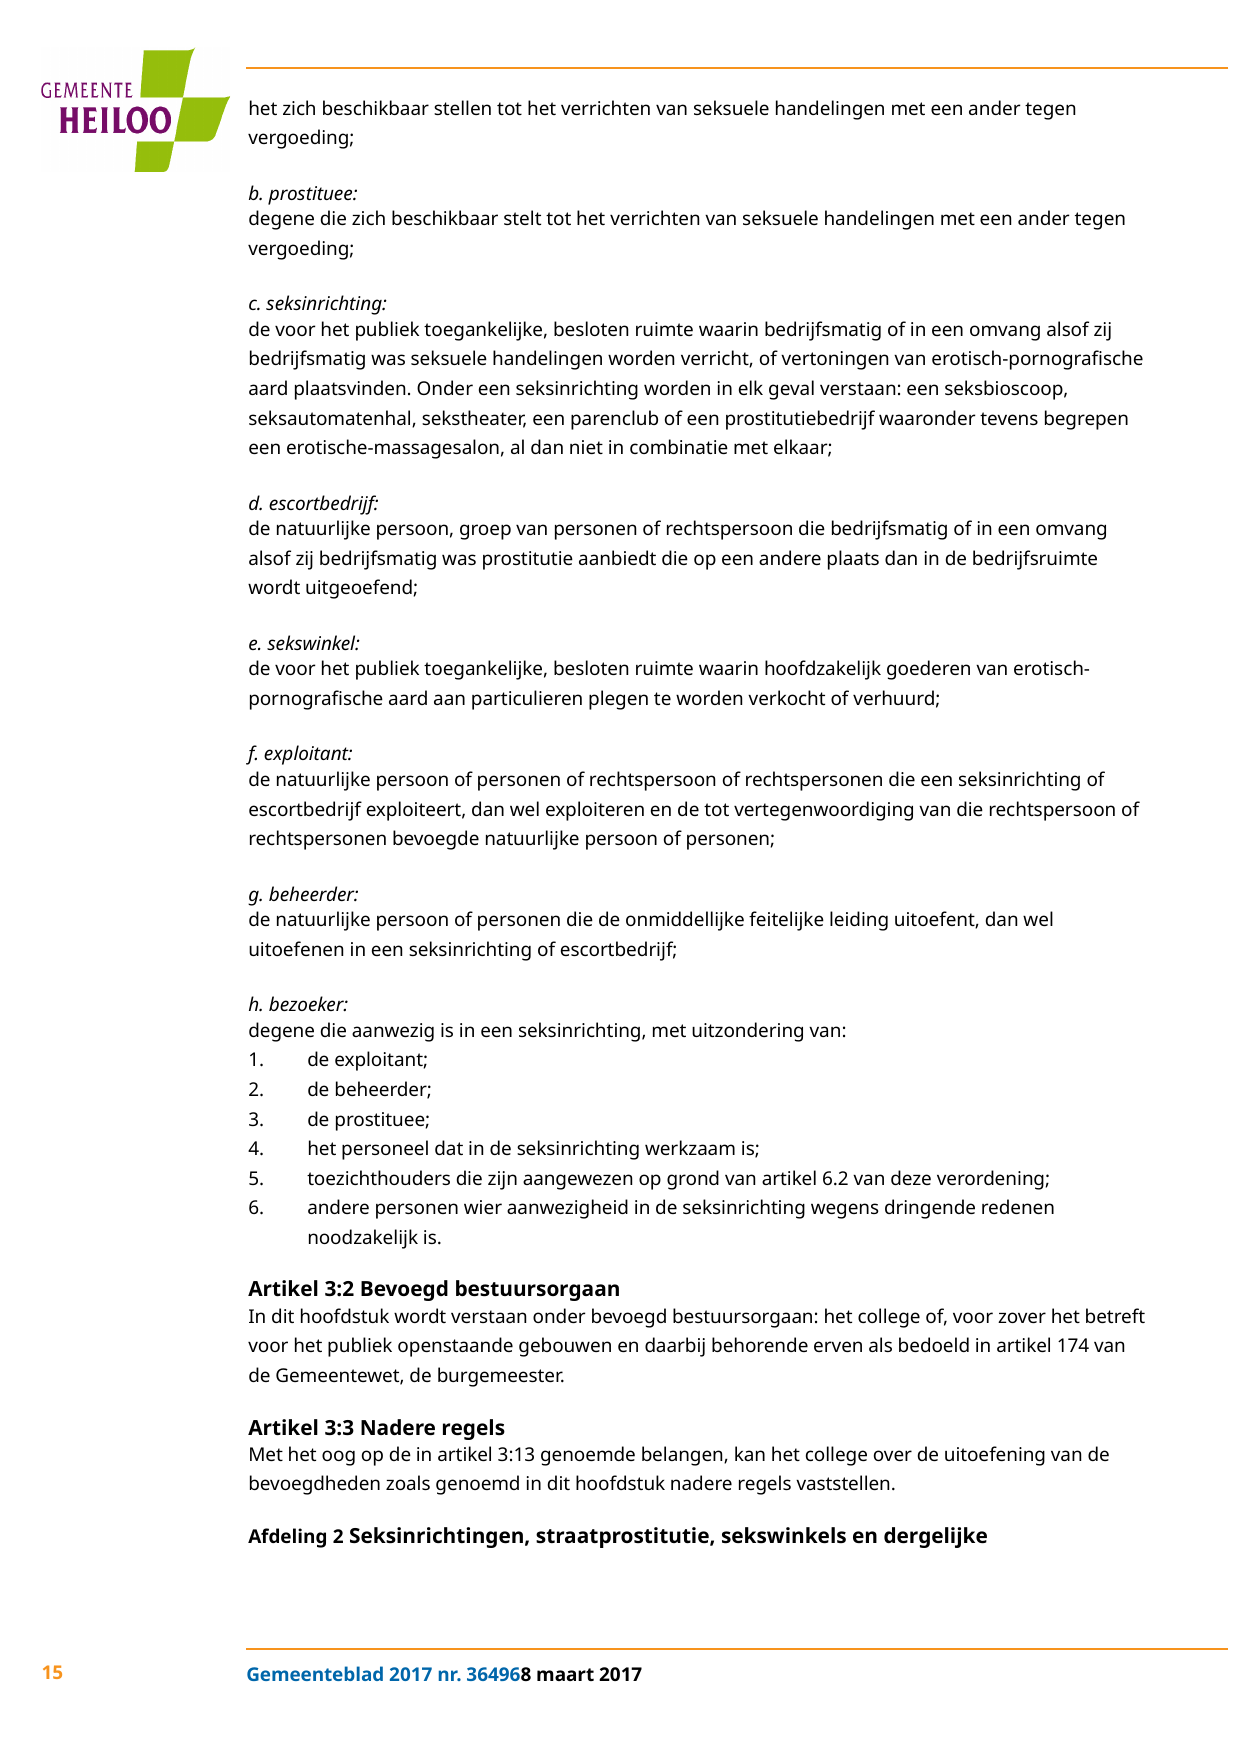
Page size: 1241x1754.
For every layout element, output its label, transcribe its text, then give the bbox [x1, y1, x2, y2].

text de voor het publiek toegankelijke, besloten ruimte waarin bedrijfsmatig of in een omvang alsof zij bedrijfsmatig was seksuele handelingen worden verricht, of vertoningen van erotisch-pornografische aard plaatsvinden. Onder een seksinrichting worden in elk geval verstaan: een seksbioscoop, seksautomatenhal, sekstheater, een parenclub of een prostitutiebedrijf waaronder tevens begrepen een erotische-massagesalon, al dan niet in combinatie met elkaar; [248, 316, 1152, 460]
text Afdeling 2 Seksinrichtingen, straatprostitutie, sekswinkels en dergelijke [248, 1521, 1152, 1549]
text degene die zich beschikbaar stelt tot het verrichten van seksuele handelingen met een ander tegen vergoeding; [248, 205, 1152, 261]
text c. seksinrichting: [248, 290, 1152, 316]
text Artikel 3:2 Bevoegd bestuursorgaan [248, 1274, 1152, 1303]
picture [41, 47, 231, 172]
text degene die aanwezig is in een seksinrichting, met uitzondering van: [248, 1017, 1152, 1043]
text e. sekswinkel: [248, 630, 1152, 656]
text d. escortbedrijf: [248, 490, 1152, 515]
text h. bezoeker: [248, 991, 1152, 1017]
list het personeel dat in de seksinrichting werkzaam is; [248, 1135, 1152, 1161]
text Met het oog op de in artikel 3:13 genoemde belangen, kan het college over de uitoefening van de bevoegdheden zoals genoemd in dit hoofdstuk nadere regels vaststellen. [248, 1441, 1152, 1496]
text Artikel 3:3 Nadere regels [248, 1413, 1152, 1441]
text de natuurlijke persoon of personen die de onmiddellijke feitelijke leiding uitoefent, dan wel uitoefenen in een seksinrichting of escortbedrijf; [248, 906, 1152, 962]
text de natuurlijke persoon of personen of rechtspersoon of rechtspersonen die een seksinrichting of escortbedrijf exploiteert, dan wel exploiteren en de tot vertegenwoordiging van die rechtspersoon of rechtspersonen bevoegde natuurlijke persoon of personen; [248, 766, 1152, 851]
text In dit hoofdstuk wordt verstaan onder bevoegd bestuursorgaan: het college of, voor zover het betreft voor het publiek openstaande gebouwen en daarbij behorende erven als bedoeld in artikel 174 van de Gemeentewet, de burgemeester. [248, 1303, 1152, 1388]
text b. prostituee: [248, 180, 1152, 205]
list toezichthouders die zijn aangewezen op grond van artikel 6.2 van deze verordening; [248, 1165, 1152, 1191]
list de beheerder; [248, 1076, 1152, 1102]
text de natuurlijke persoon, groep van personen of rechtspersoon die bedrijfsmatig of in een omvang alsof zij bedrijfsmatig was prostitutie aanbiedt die op een andere plaats dan in de bedrijfsruimte wordt uitgeoefend; [248, 515, 1152, 600]
text f. exploitant: [248, 741, 1152, 766]
list de exploitant; [248, 1047, 1152, 1072]
text g. beheerder: [248, 881, 1152, 906]
list andere personen wier aanwezigheid in de seksinrichting wegens dringende redenen noodzakelijk is. [248, 1194, 1152, 1250]
text het zich beschikbaar stellen tot het verrichten van seksuele handelingen met een ander tegen vergoeding; [248, 95, 1152, 150]
list de prostituee; [248, 1106, 1152, 1132]
text de voor het publiek toegankelijke, besloten ruimte waarin hoofdzakelijk goederen van erotisch-pornografische aard aan particulieren plegen te worden verkocht of verhuurd; [248, 656, 1152, 711]
